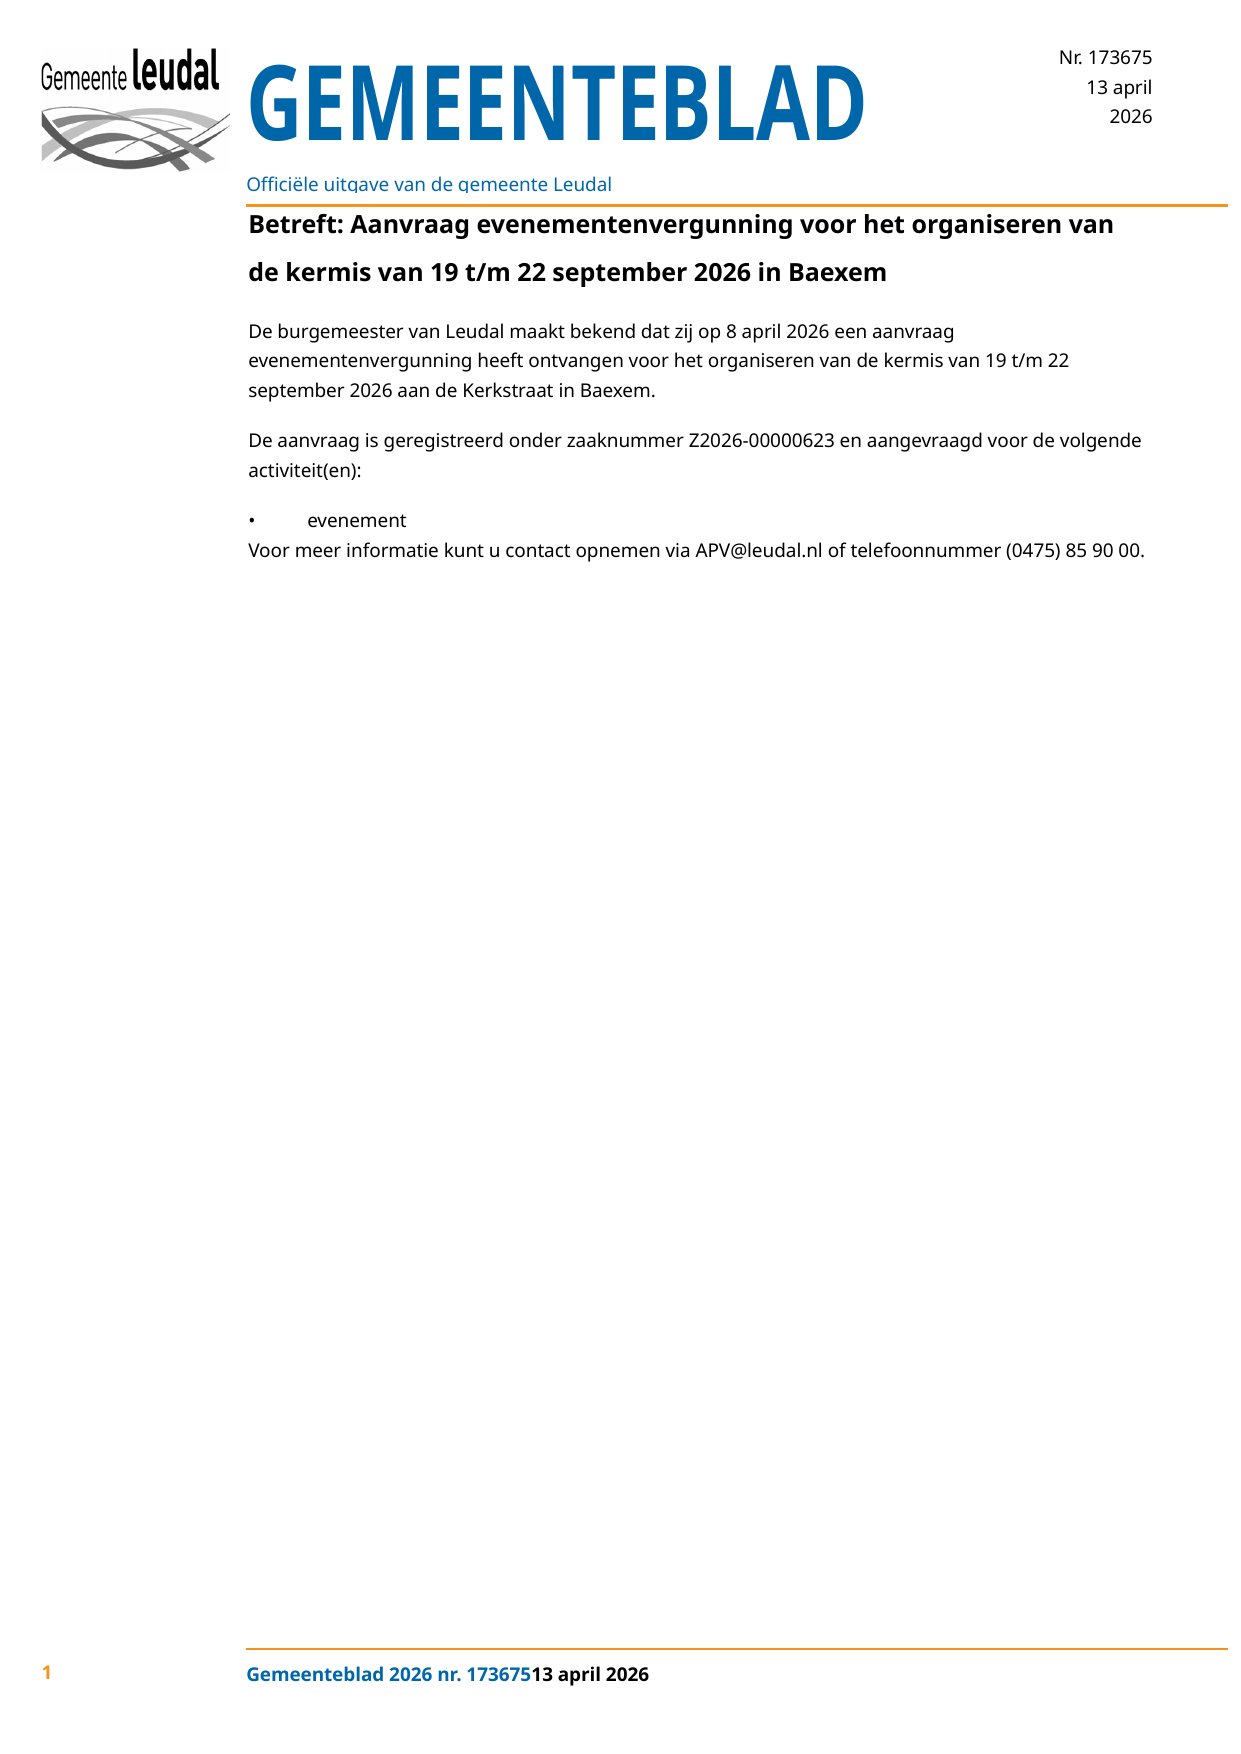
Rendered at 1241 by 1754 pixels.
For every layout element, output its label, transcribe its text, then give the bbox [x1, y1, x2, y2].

text Voor meer informatie kunt u contact opnemen via APV@leudal.nl of telefoonnummer (0475) 85 90 00. [248, 537, 1152, 563]
text Betreft: Aanvraag evenementenvergunning voor het organiseren van de kermis van 19 t/m 22 september 2026 in Baexem [248, 207, 1152, 288]
picture [41, 47, 231, 172]
list evenement [248, 507, 1152, 533]
text De aanvraag is geregistreerd onder zaaknummer Z2026-00000623 en aangevraagd voor de volgende activiteit(en): [248, 427, 1152, 483]
text De burgemeester van Leudal maakt bekend dat zij op 8 april 2026 een aanvraag evenementenvergunning heeft ontvangen voor het organiseren van de kermis van 19 t/m 22 september 2026 aan de Kerkstraat in Baexem. [248, 318, 1152, 403]
